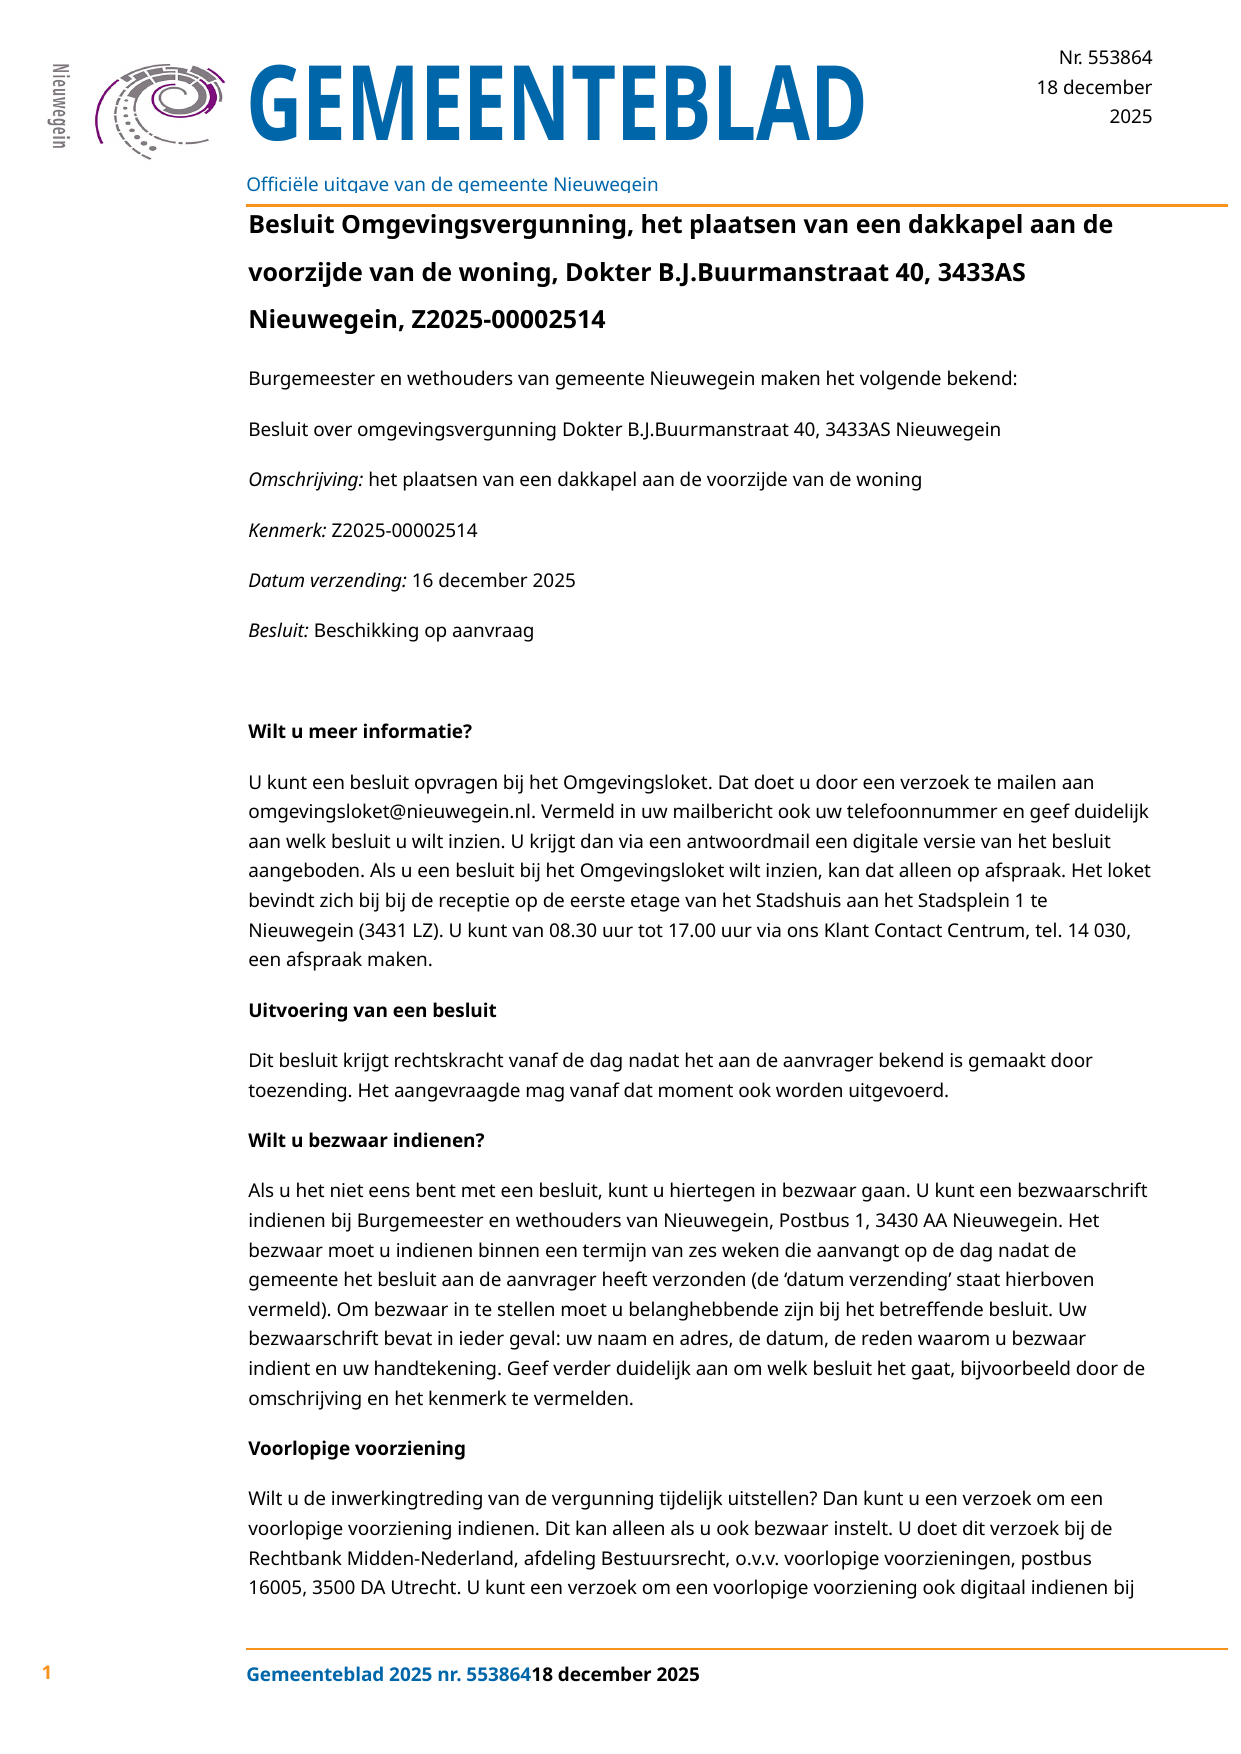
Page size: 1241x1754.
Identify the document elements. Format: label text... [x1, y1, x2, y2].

text Als u het niet eens bent met een besluit, kunt u hiertegen in bezwaar gaan. U kunt een bezwaarschrift indienen bij Burgemeester en wethouders van Nieuwegein, Postbus 1, 3430 AA Nieuwegein. Het bezwaar moet u indienen binnen een termijn van zes weken die aanvangt op de dag nadat de gemeente het besluit aan de aanvrager heeft verzonden (de ‘datum verzending’ staat hierboven vermeld). Om bezwaar in te stellen moet u belanghebbende zijn bij het betreffende besluit. Uw bezwaarschrift bevat in ieder geval: uw naam en adres, de datum, de reden waarom u bezwaar indient en uw handtekening. Geef verder duidelijk aan om welk besluit het gaat, bijvoorbeeld door de omschrijving en het kenmerk te vermelden. [248, 1178, 1152, 1410]
text Besluit: Beschikking op aanvraag [248, 618, 1152, 643]
text Wilt u de inwerkingtreding van de vergunning tijdelijk uitstellen? Dan kunt u een verzoek om een voorlopige voorziening indienen. Dit kan alleen als u ook bezwaar instelt. U doet dit verzoek bij de Rechtbank Midden-Nederland, afdeling Bestuursrecht, o.v.v. voorlopige voorzieningen, postbus 16005, 3500 DA Utrecht. U kunt een verzoek om een voorlopige voorziening ook digitaal indienen bij [248, 1486, 1152, 1600]
text Dit besluit krijgt rechtskracht vanaf de dag nadat het aan de aanvrager bekend is gemaakt door toezending. Het aangevraagde mag vanaf dat moment ook worden uitgevoerd. [248, 1047, 1152, 1102]
text Besluit Omgevingsvergunning, het plaatsen van een dakkapel aan de voorzijde van de woning, Dokter B.J.Buurmanstraat 40, 3433AS Nieuwegein, Z2025-00002514 [248, 207, 1152, 336]
text Uitvoering van een besluit [248, 997, 1152, 1022]
text Datum verzending: 16 december 2025 [248, 567, 1152, 593]
text Kenmerk: Z2025-00002514 [248, 517, 1152, 542]
text U kunt een besluit opvragen bij het Omgevingsloket. Dat doet u door een verzoek te mailen aan omgevingsloket@nieuwegein.nl. Vermeld in uw mailbericht ook uw telefoonnummer en geef duidelijk aan welk besluit u wilt inzien. U krijgt dan via een antwoordmail een digitale versie van het besluit aangeboden. Als u een besluit bij het Omgevingsloket wilt inzien, kan dat alleen op afspraak. Het loket bevindt zich bij bij de receptie op de eerste etage van het Stadshuis aan het Stadsplein 1 te Nieuwegein (3431 LZ). U kunt van 08.30 uur tot 17.00 uur via ons Klant Contact Centrum, tel. 14 030, een afspraak maken. [248, 769, 1152, 972]
text Wilt u bezwaar indienen? [248, 1127, 1152, 1153]
picture [41, 47, 231, 172]
text Besluit over omgevingsvergunning Dokter B.J.Buurmanstraat 40, 3433AS Nieuwegein [248, 416, 1152, 442]
text Voorlopige voorziening [248, 1435, 1152, 1461]
text Burgemeester en wethouders van gemeente Nieuwegein maken het volgende bekend: [248, 366, 1152, 391]
text Omschrijving: het plaatsen van een dakkapel aan de voorzijde van de woning [248, 466, 1152, 492]
text Wilt u meer informatie? [248, 718, 1152, 744]
